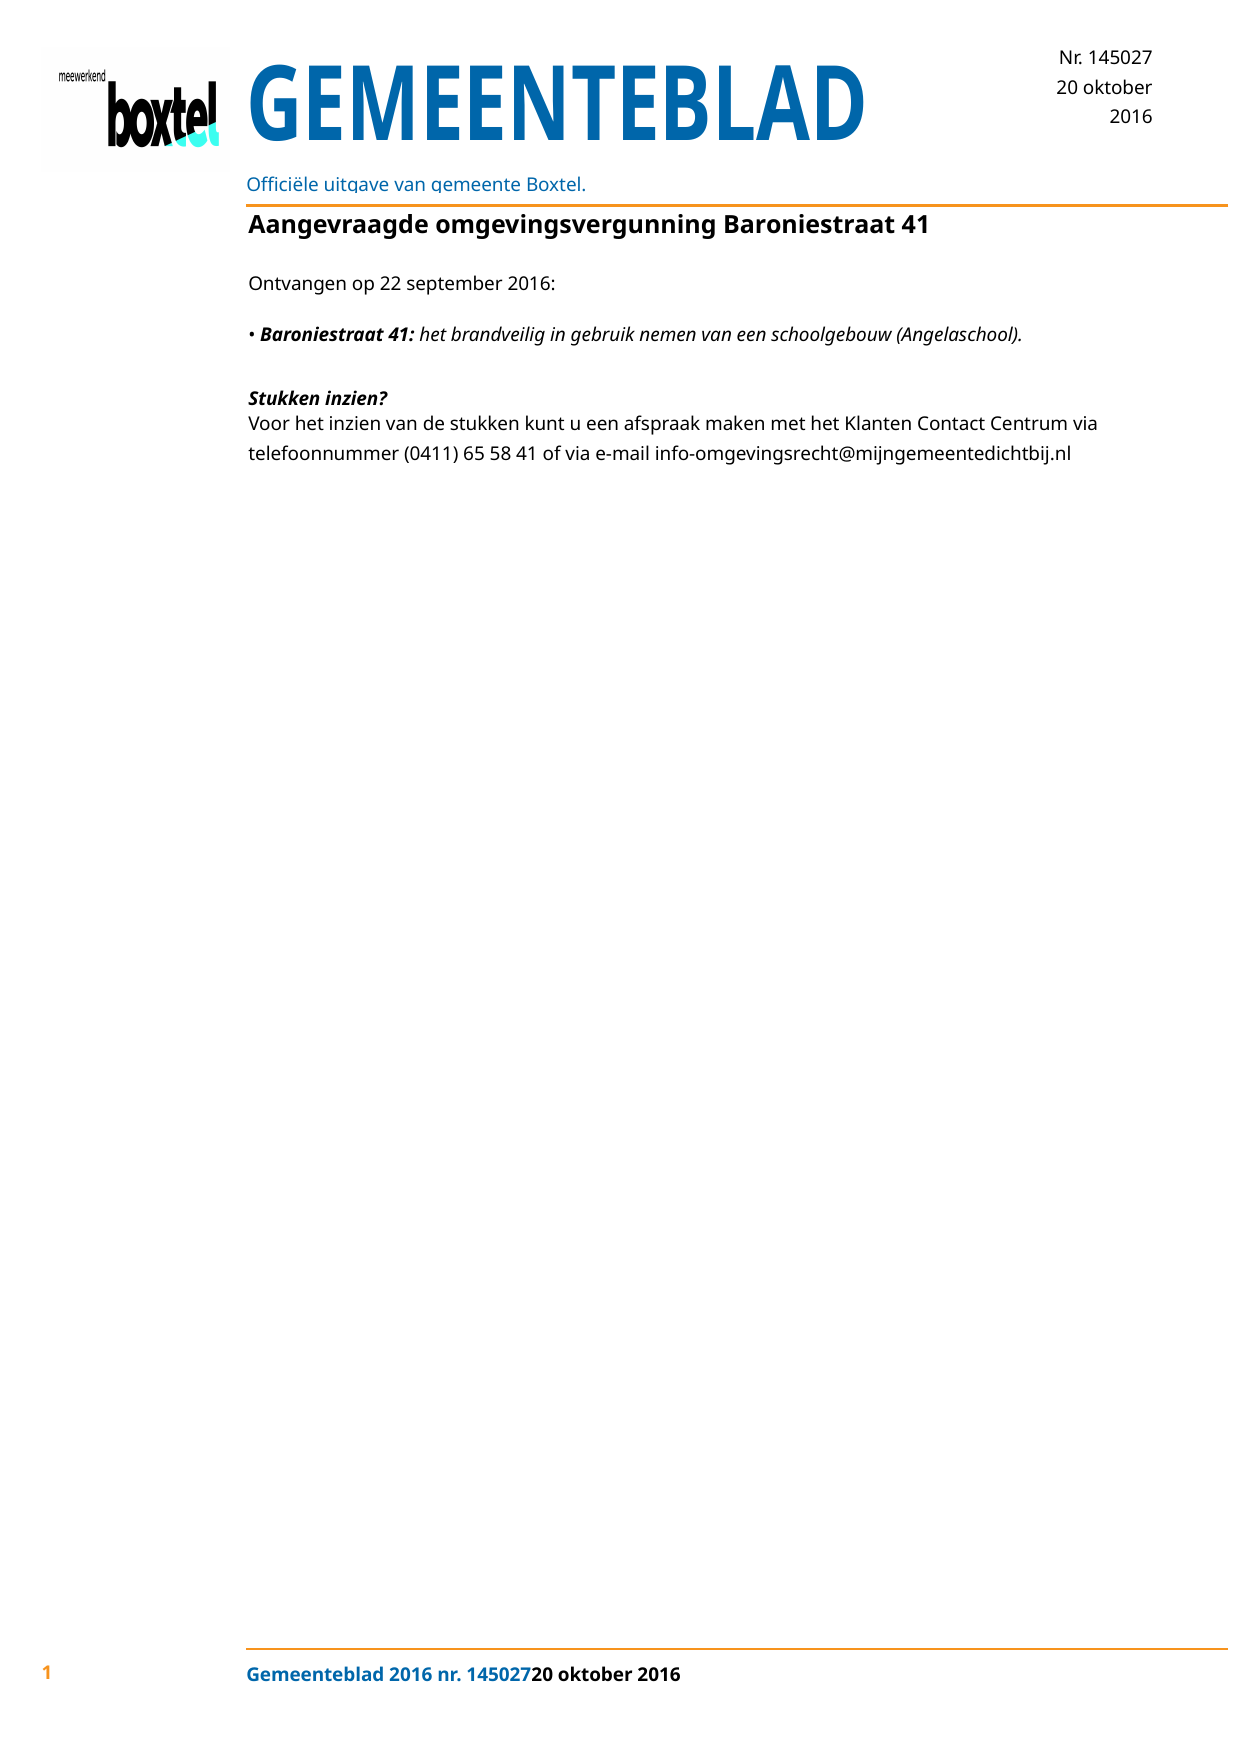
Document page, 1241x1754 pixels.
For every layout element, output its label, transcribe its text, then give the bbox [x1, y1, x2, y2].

picture [41, 47, 231, 172]
text Aangevraagde omgevingsvergunning Baroniestraat 41 [248, 207, 1152, 241]
text Ontvangen op 22 september 2016: [248, 270, 1152, 296]
text Stukken inzien? [248, 385, 1152, 410]
text Voor het inzien van de stukken kunt u een afspraak maken met het Klanten Contact Centrum via telefoonnummer (0411) 65 58 41 of via e-mail info-omgevingsrecht@mijngemeentedichtbij.nl [248, 410, 1152, 466]
text • Baroniestraat 41: het brandveilig in gebruik nemen van een schoolgebouw (Angelaschool). [248, 321, 1152, 346]
